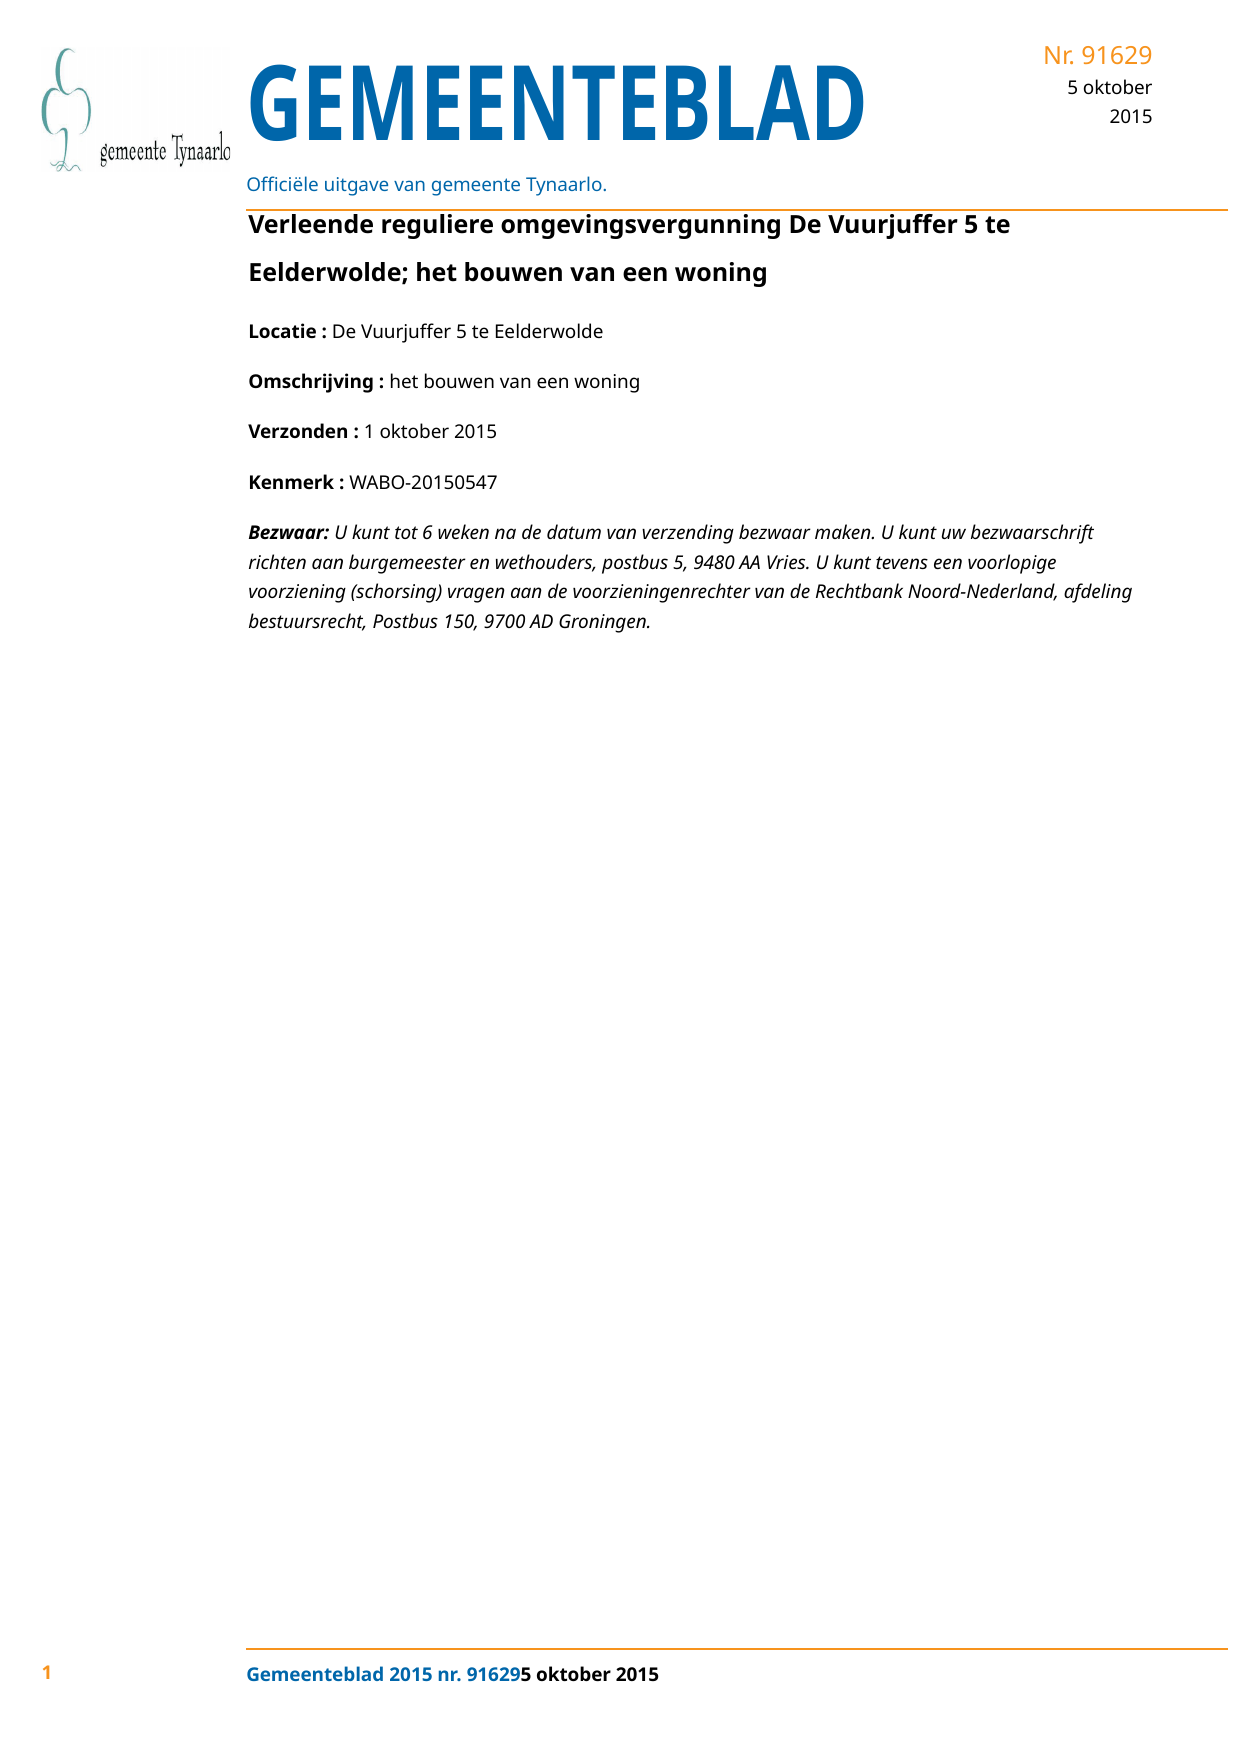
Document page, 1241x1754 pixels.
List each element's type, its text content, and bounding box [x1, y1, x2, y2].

text Bezwaar: U kunt tot 6 weken na de datum van verzending bezwaar maken. U kunt uw bezwaarschrift richten aan burgemeester en wethouders, postbus 5, 9480 AA Vries. U kunt tevens een voorlopige voorziening (schorsing) vragen aan de voorzieningenrechter van de Rechtbank Noord-Nederland, afdeling bestuursrecht, Postbus 150, 9700 AD Groningen. [248, 519, 1152, 634]
text Verleende reguliere omgevingsvergunning De Vuurjuffer 5 te Eelderwolde; het bouwen van een woning [248, 211, 1152, 288]
text Verzonden : 1 oktober 2015 [248, 419, 1152, 444]
text Kenmerk : WABO-20150547 [248, 469, 1152, 495]
picture [41, 47, 231, 172]
text Omschrijving : het bouwen van een woning [248, 368, 1152, 394]
text Locatie : De Vuurjuffer 5 te Eelderwolde [248, 318, 1152, 344]
